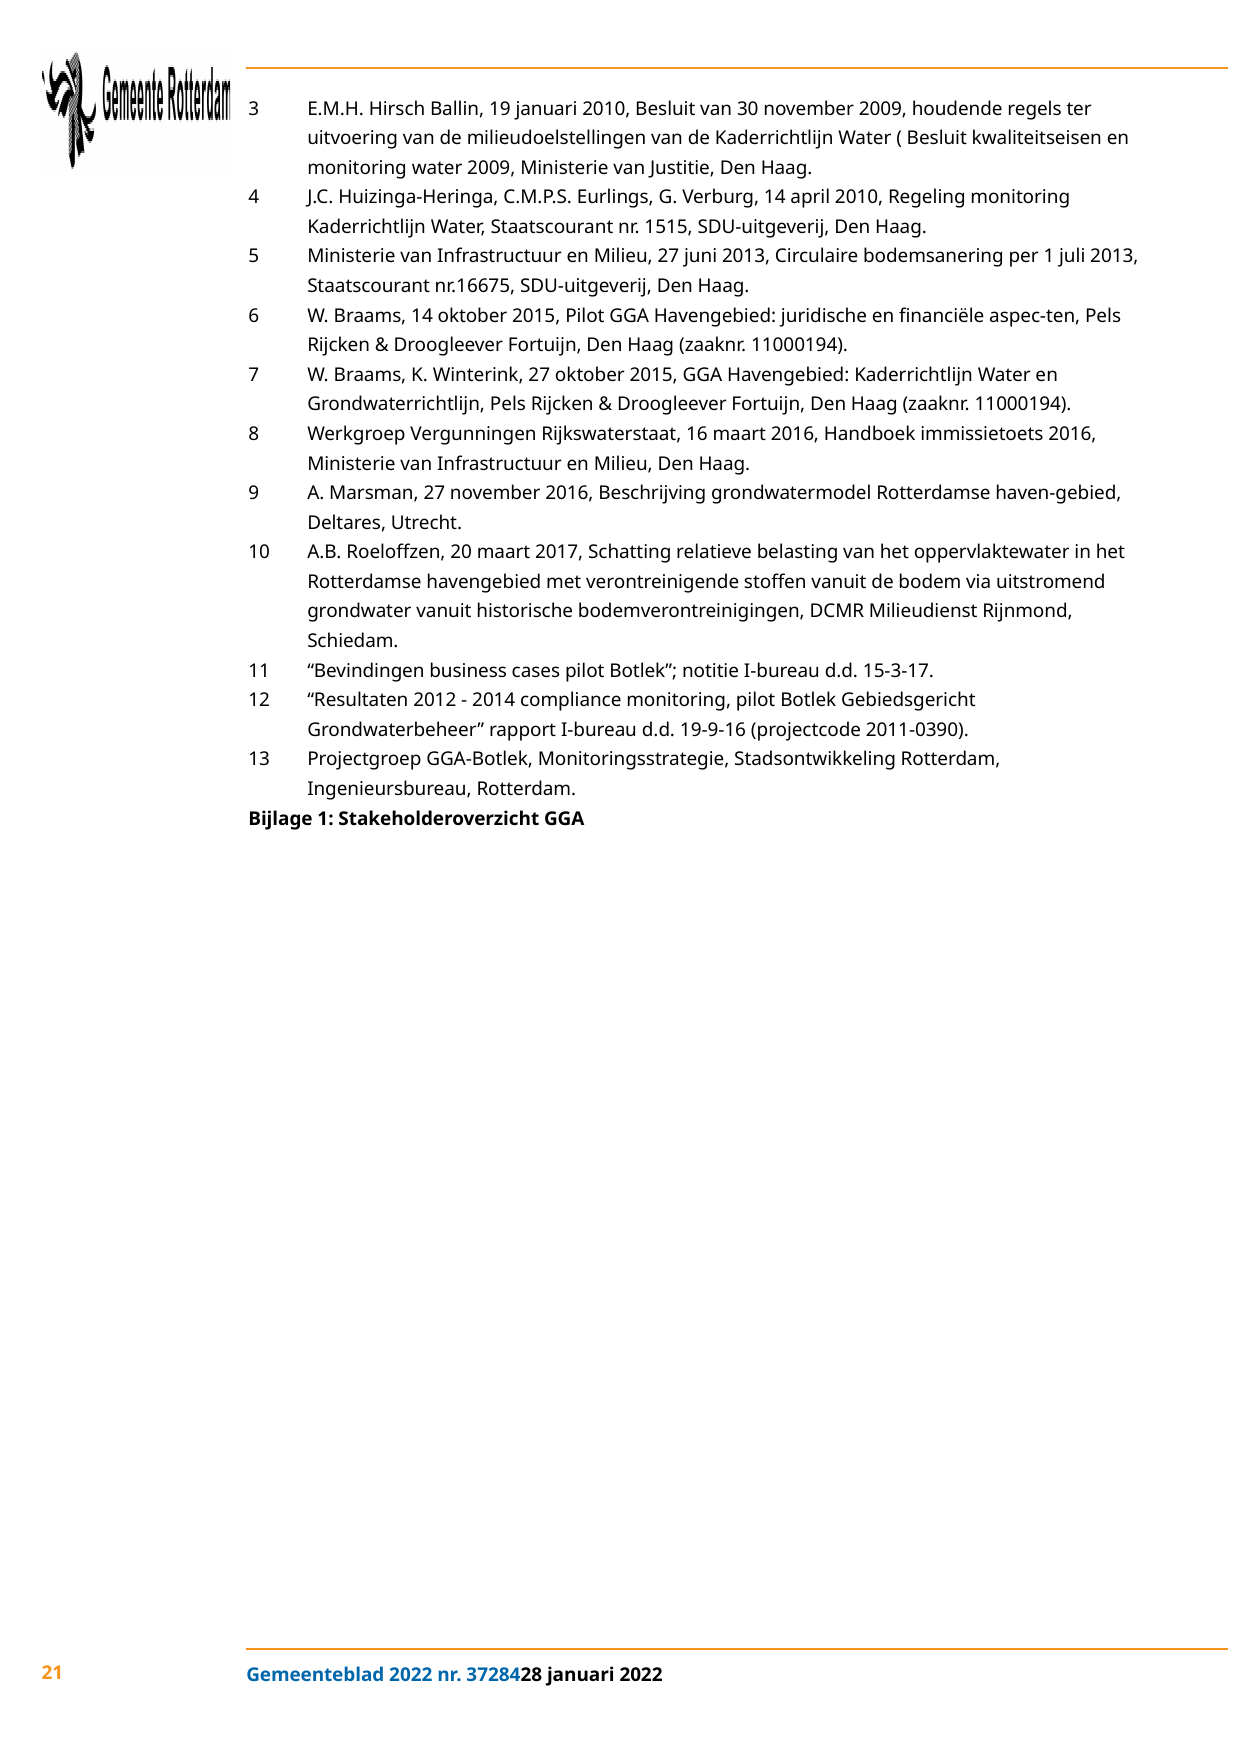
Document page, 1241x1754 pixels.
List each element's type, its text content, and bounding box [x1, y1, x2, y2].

list W. Braams, K. Winterink, 27 oktober 2015, GGA Havengebied: Kaderrichtlijn Water en Grondwaterrichtlijn, Pels Rijcken & Droogleever Fortuijn, Den Haag (zaaknr. 11000194). [248, 361, 1152, 416]
list A.B. Roeloffzen, 20 maart 2017, Schatting relatieve belasting van het oppervlaktewater in het Rotterdamse havengebied met verontreinigende stoffen vanuit de bodem via uitstromend grondwater vanuit historische bodemverontreinigingen, DCMR Milieudienst Rijnmond, Schiedam. [248, 538, 1152, 653]
list E.M.H. Hirsch Ballin, 19 januari 2010, Besluit van 30 november 2009, houdende regels ter uitvoering van de milieudoelstellingen van de Kaderrichtlijn Water ( Besluit kwaliteitseisen en monitoring water 2009, Ministerie van Justitie, Den Haag. [248, 95, 1152, 180]
list W. Braams, 14 oktober 2015, Pilot GGA Havengebied: juridische en financiële aspec-ten, Pels Rijcken & Droogleever Fortuijn, Den Haag (zaaknr. 11000194). [248, 302, 1152, 357]
picture [41, 47, 231, 172]
list Projectgroep GGA-Botlek, Monitoringsstrategie, Stadsontwikkeling Rotterdam, Ingenieursbureau, Rotterdam. [248, 746, 1152, 801]
list Werkgroep Vergunningen Rijkswaterstaat, 16 maart 2016, Handboek immissietoets 2016, Ministerie van Infrastructuur en Milieu, Den Haag. [248, 420, 1152, 476]
list “Resultaten 2012 - 2014 compliance monitoring, pilot Botlek Gebiedsgericht Grondwaterbeheer” rapport I-bureau d.d. 19-9-16 (projectcode 2011-0390). [248, 686, 1152, 742]
text Bijlage 1: Stakeholderoverzicht GGA [248, 805, 1152, 831]
list J.C. Huizinga-Heringa, C.M.P.S. Eurlings, G. Verburg, 14 april 2010, Regeling monitoring Kaderrichtlijn Water, Staatscourant nr. 1515, SDU-uitgeverij, Den Haag. [248, 183, 1152, 239]
list Ministerie van Infrastructuur en Milieu, 27 juni 2013, Circulaire bodemsanering per 1 juli 2013, Staatscourant nr.16675, SDU-uitgeverij, Den Haag. [248, 243, 1152, 298]
list A. Marsman, 27 november 2016, Beschrijving grondwatermodel Rotterdamse haven-gebied, Deltares, Utrecht. [248, 479, 1152, 535]
list “Bevindingen business cases pilot Botlek”; notitie I-bureau d.d. 15-3-17. [248, 657, 1152, 683]
